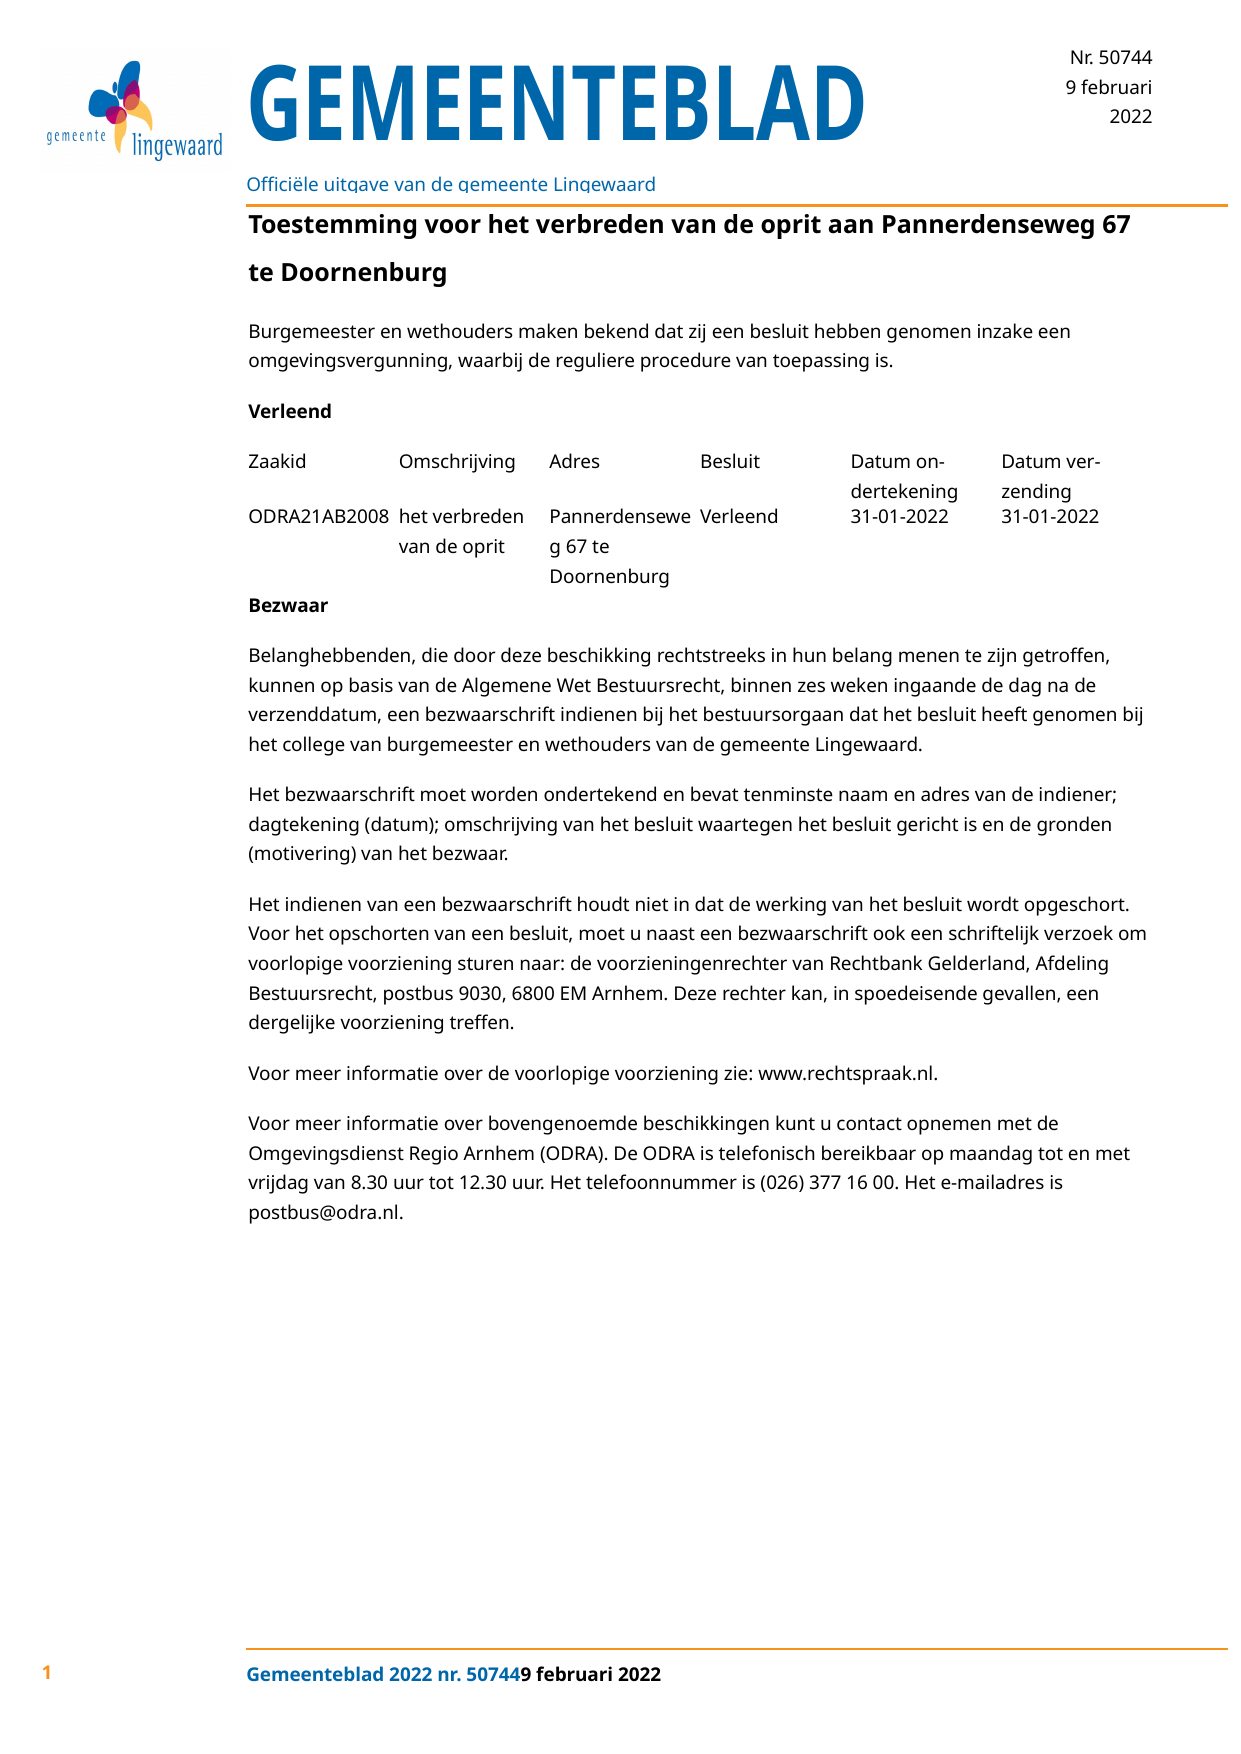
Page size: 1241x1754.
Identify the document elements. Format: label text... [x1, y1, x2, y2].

text Belanghebbenden, die door deze beschikking rechtstreeks in hun belang menen te zijn getroffen, kunnen op basis van de Algemene Wet Bestuursrecht, binnen zes weken ingaande de dag na de verzenddatum, een bezwaarschrift indienen bij het bestuursorgaan dat het besluit heeft genomen bij het college van burgemeester en wethouders van de gemeente Lingewaard. [248, 642, 1152, 757]
text Burgemeester en wethouders maken bekend dat zij een besluit hebben genomen inzake een omgevingsvergunning, waarbij de reguliere procedure van toepassing is. [248, 318, 1152, 373]
table_cell 31-01-2022 [850, 504, 1001, 589]
table_header Zaakid [248, 449, 398, 504]
text Voor meer informatie over bovengenoemde beschikkingen kunt u contact opnemen met de Omgevingsdienst Regio Arnhem (ODRA). De ODRA is telefonisch bereikbaar op maandag tot en met vrijdag van 8.30 uur tot 12.30 uur. Het telefoonnummer is (026) 377 16 00. Het e-mailadres is postbus@odra.nl. [248, 1110, 1152, 1225]
text Verleend [248, 398, 1152, 424]
table_header Besluit [700, 449, 850, 504]
text Voor meer informatie over de voorlopige voorziening zie: www.rechtspraak.nl. [248, 1060, 1152, 1086]
picture [41, 47, 231, 172]
table_cell ODRA21AB2008 [248, 504, 398, 589]
text Toestemming voor het verbreden van de oprit aan Pannerdenseweg 67 te Doornenburg [248, 207, 1152, 288]
text Bezwaar [248, 592, 1152, 618]
table_cell het verbreden van de oprit [399, 504, 549, 589]
table_cell Pannerdenseweg 67 te Doornenburg [549, 504, 700, 589]
table_header Datum ver-zending [1001, 449, 1152, 504]
text Het bezwaarschrift moet worden ondertekend en bevat tenminste naam en adres van de indiener; dagtekening (datum); omschrijving van het besluit waartegen het besluit gericht is en de gronden (motivering) van het bezwaar. [248, 781, 1152, 866]
table_header Omschrijving [399, 449, 549, 504]
table_header Adres [549, 449, 700, 504]
table_cell Verleend [700, 504, 850, 589]
text Het indienen van een bezwaarschrift houdt niet in dat de werking van het besluit wordt opgeschort. Voor het opschorten van een besluit, moet u naast een bezwaarschrift ook een schriftelijk verzoek om voorlopige voorziening sturen naar: de voorzieningenrechter van Rechtbank Gelderland, Afdeling Bestuursrecht, postbus 9030, 6800 EM Arnhem. Deze rechter kan, in spoedeisende gevallen, een dergelijke voorziening treffen. [248, 891, 1152, 1035]
table_cell 31-01-2022 [1001, 504, 1152, 589]
table_header Datum on-dertekening [850, 449, 1001, 504]
